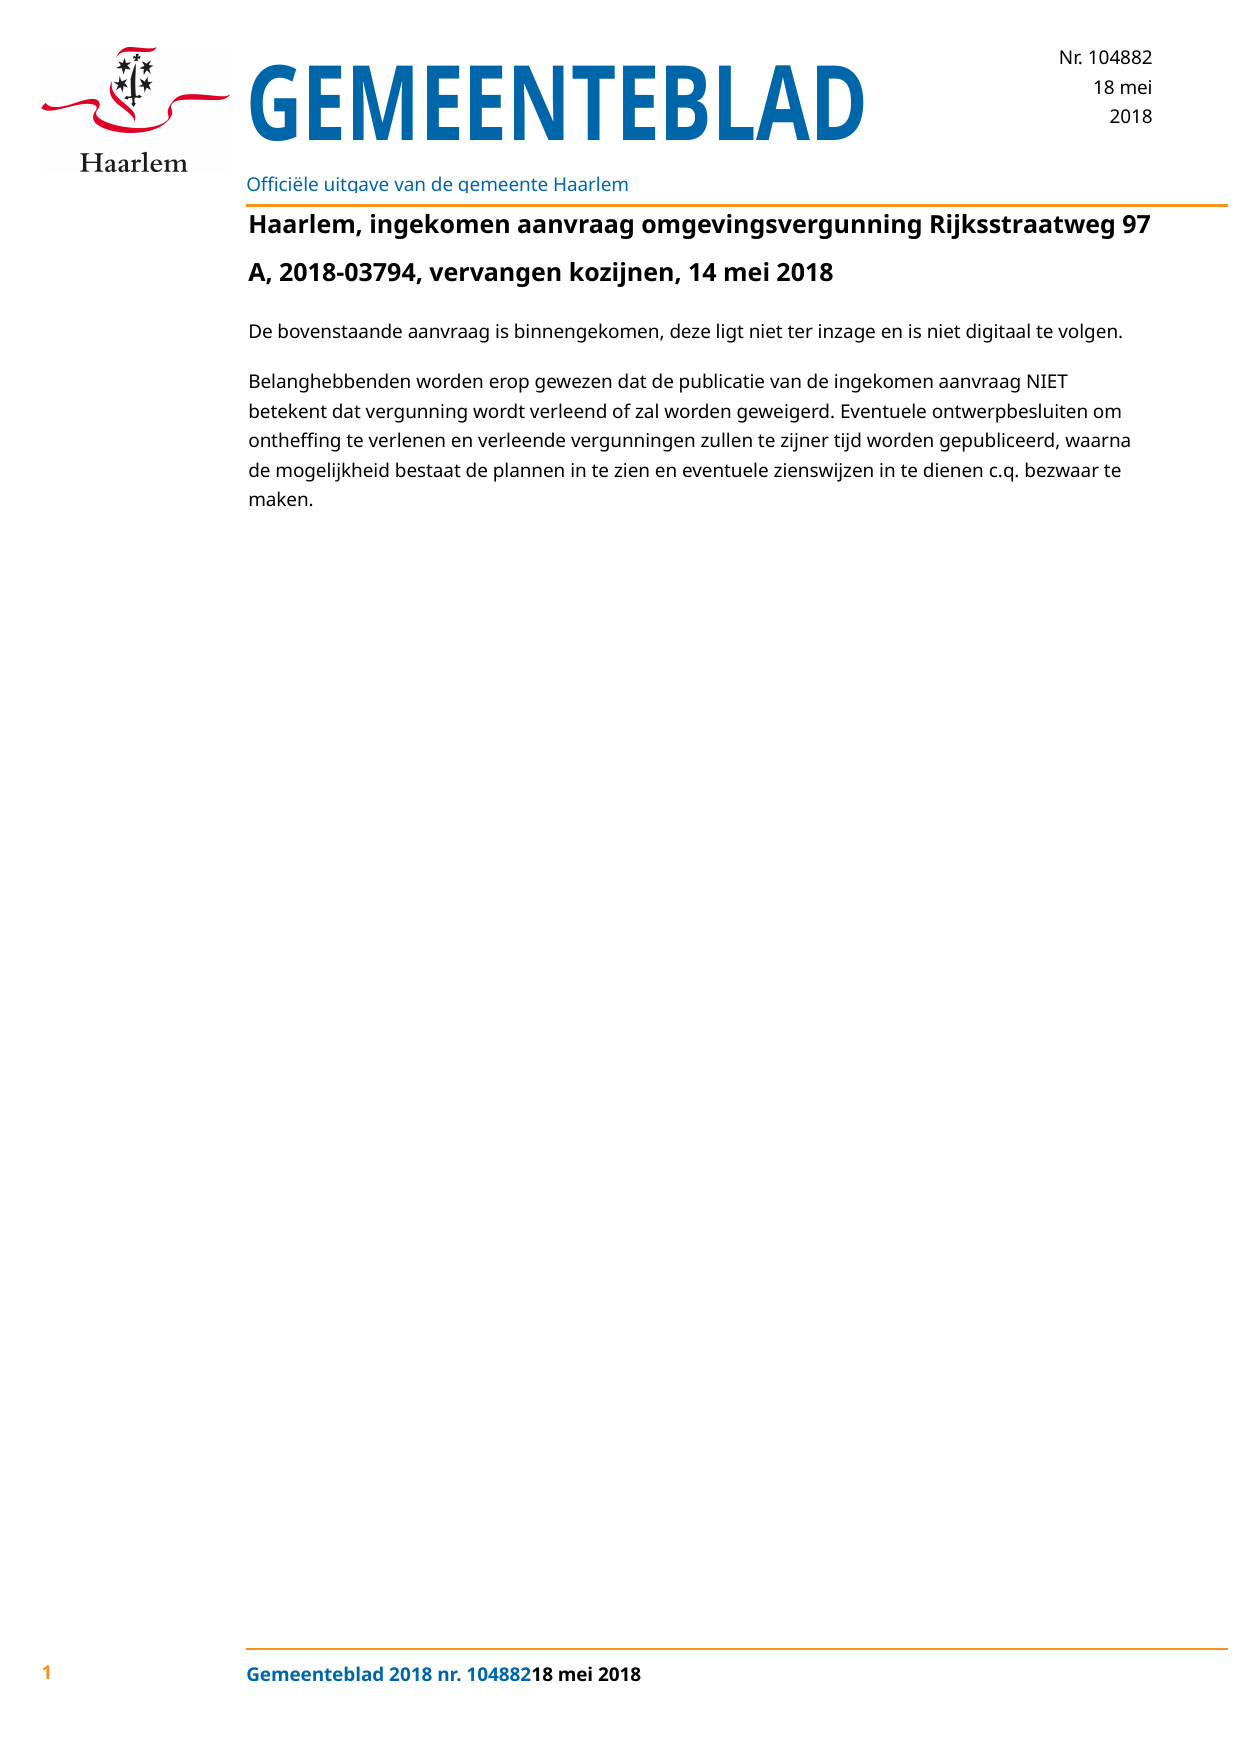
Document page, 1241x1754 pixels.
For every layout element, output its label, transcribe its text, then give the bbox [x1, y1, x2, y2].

text Belanghebbenden worden erop gewezen dat de publicatie van de ingekomen aanvraag NIET betekent dat vergunning wordt verleend of zal worden geweigerd. Eventuele ontwerpbesluiten om ontheffing te verlenen en verleende vergunningen zullen te zijner tijd worden gepubliceerd, waarna de mogelijkheid bestaat de plannen in te zien en eventuele zienswijzen in te dienen c.q. bezwaar te maken. [248, 368, 1152, 512]
text Haarlem, ingekomen aanvraag omgevingsvergunning Rijksstraatweg 97 A, 2018-03794, vervangen kozijnen, 14 mei 2018 [248, 207, 1152, 288]
picture [41, 47, 231, 172]
text De bovenstaande aanvraag is binnengekomen, deze ligt niet ter inzage en is niet digitaal te volgen. [248, 318, 1152, 344]
